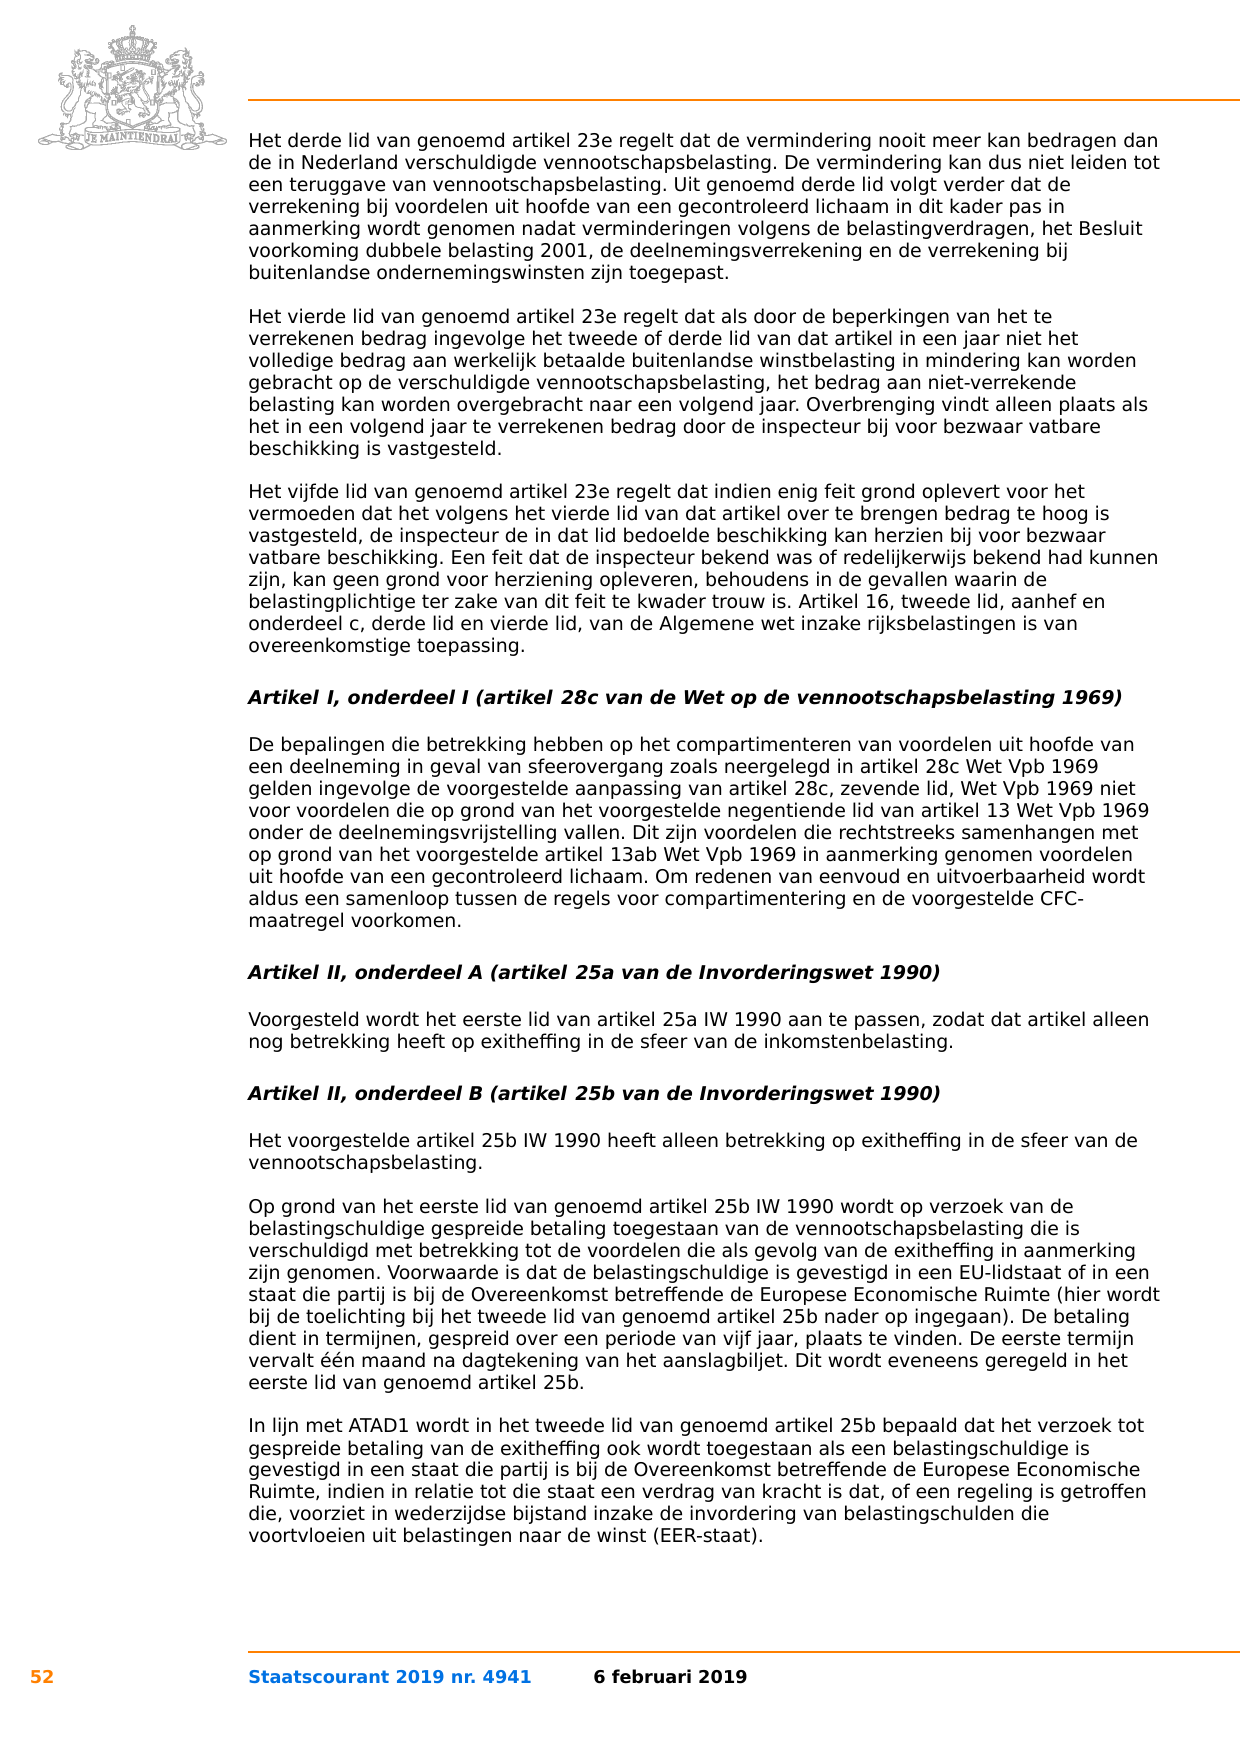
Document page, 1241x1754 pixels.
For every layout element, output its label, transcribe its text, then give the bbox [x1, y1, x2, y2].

text In lijn met ATAD1 wordt in het tweede lid van genoemd artikel 25b bepaald dat het verzoek tot gespreide betaling van de exitheffing ook wordt toegestaan als een belastingschuldige is gevestigd in een staat die partij is bij de Overeenkomst betreffende de Europese Economische Ruimte, indien in relatie tot die staat een verdrag van kracht is dat, of een regeling is getroffen die, voorziet in wederzijdse bijstand inzake de invordering van belastingschulden die voortvloeien uit belastingen naar de winst (EER-staat). [248, 1415, 1163, 1547]
picture [38, 25, 227, 150]
text Het voorgestelde artikel 25b IW 1990 heeft alleen betrekking op exitheffing in de sfeer van de vennootschapsbelasting. [248, 1130, 1163, 1174]
subtitle Artikel I, onderdeel I (artikel 28c van de Wet op de vennootschapsbelasting 1969) [248, 687, 1163, 709]
text Het derde lid van genoemd artikel 23e regelt dat de vermindering nooit meer kan bedragen dan de in Nederland verschuldigde vennootschapsbelasting. De vermindering kan dus niet leiden tot een teruggave van vennootschapsbelasting. Uit genoemd derde lid volgt verder dat de verrekening bij voordelen uit hoofde van een gecontroleerd lichaam in dit kader pas in aanmerking wordt genomen nadat verminderingen volgens de belastingverdragen, het Besluit voorkoming dubbele belasting 2001, de deelnemingsverrekening en de verrekening bij buitenlandse ondernemingswinsten zijn toegepast. [248, 130, 1163, 284]
text Het vijfde lid van genoemd artikel 23e regelt dat indien enig feit grond oplevert voor het vermoeden dat het volgens het vierde lid van dat artikel over te brengen bedrag te hoog is vastgesteld, de inspecteur de in dat lid bedoelde beschikking kan herzien bij voor bezwaar vatbare beschikking. Een feit dat de inspecteur bekend was of redelijkerwijs bekend had kunnen zijn, kan geen grond voor herziening opleveren, behoudens in de gevallen waarin de belastingplichtige ter zake van dit feit te kwader trouw is. Artikel 16, tweede lid, aanhef en onderdeel c, derde lid en vierde lid, van de Algemene wet inzake rijksbelastingen is van overeenkomstige toepassing. [248, 481, 1163, 657]
text Voorgesteld wordt het eerste lid van artikel 25a IW 1990 aan te passen, zodat dat artikel alleen nog betrekking heeft op exitheffing in de sfeer van de inkomstenbelasting. [248, 1009, 1163, 1053]
text Het vierde lid van genoemd artikel 23e regelt dat als door de beperkingen van het te verrekenen bedrag ingevolge het tweede of derde lid van dat artikel in een jaar niet het volledige bedrag aan werkelijk betaalde buitenlandse winstbelasting in mindering kan worden gebracht op de verschuldigde vennootschapsbelasting, het bedrag aan niet-verrekende belasting kan worden overgebracht naar een volgend jaar. Overbrenging vindt alleen plaats als het in een volgend jaar te verrekenen bedrag door de inspecteur bij voor bezwaar vatbare beschikking is vastgesteld. [248, 306, 1163, 459]
text De bepalingen die betrekking hebben op het compartimenteren van voordelen uit hoofde van een deelneming in geval van sfeerovergang zoals neergelegd in artikel 28c Wet Vpb 1969 gelden ingevolge de voorgestelde aanpassing van artikel 28c, zevende lid, Wet Vpb 1969 niet voor voordelen die op grond van het voorgestelde negentiende lid van artikel 13 Wet Vpb 1969 onder de deelnemingsvrijstelling vallen. Dit zijn voordelen die rechtstreeks samenhangen met op grond van het voorgestelde artikel 13ab Wet Vpb 1969 in aanmerking genomen voordelen uit hoofde van een gecontroleerd lichaam. Om redenen van eenvoud en uitvoerbaarheid wordt aldus een samenloop tussen de regels voor compartimentering en de voorgestelde CFC-maatregel voorkomen. [248, 734, 1163, 932]
subtitle Artikel II, onderdeel A (artikel 25a van de Invorderingswet 1990) [248, 962, 1163, 984]
text Op grond van het eerste lid van genoemd artikel 25b IW 1990 wordt op verzoek van de belastingschuldige gespreide betaling toegestaan van de vennootschapsbelasting die is verschuldigd met betrekking tot de voordelen die als gevolg van de exitheffing in aanmerking zijn genomen. Voorwaarde is dat de belastingschuldige is gevestigd in een EU-lidstaat of in een staat die partij is bij de Overeenkomst betreffende de Europese Economische Ruimte (hier wordt bij de toelichting bij het tweede lid van genoemd artikel 25b nader op ingegaan). De betaling dient in termijnen, gespreid over een periode van vijf jaar, plaats te vinden. De eerste termijn vervalt één maand na dagtekening van het aanslagbiljet. Dit wordt eveneens geregeld in het eerste lid van genoemd artikel 25b. [248, 1196, 1163, 1393]
subtitle Artikel II, onderdeel B (artikel 25b van de Invorderingswet 1990) [248, 1083, 1163, 1105]
